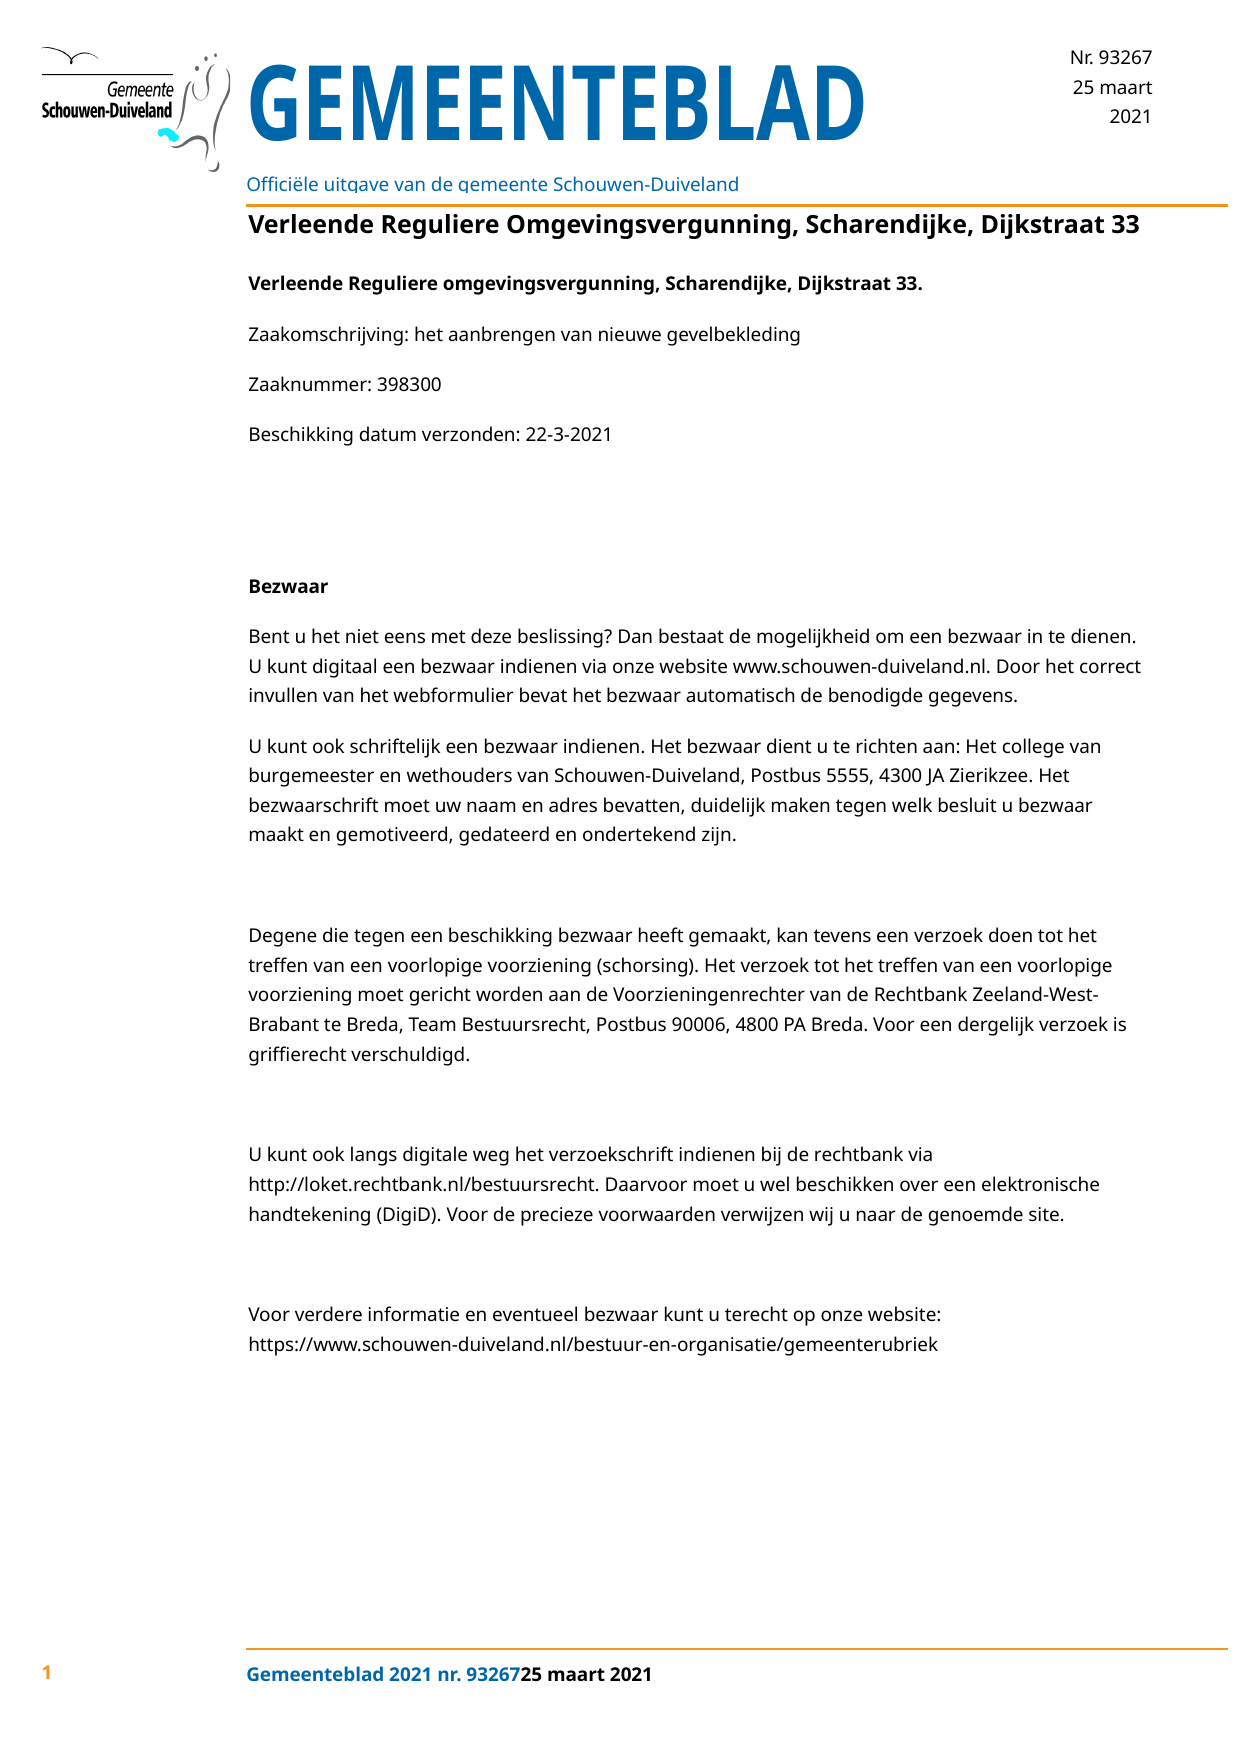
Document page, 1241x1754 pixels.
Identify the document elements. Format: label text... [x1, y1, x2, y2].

text Bent u het niet eens met deze beslissing? Dan bestaat de mogelijkheid om een bezwaar in te dienen. U kunt digitaal een bezwaar indienen via onze website www.schouwen-duiveland.nl. Door het correct invullen van het webformulier bevat het bezwaar automatisch de benodigde gegevens. [248, 623, 1152, 708]
text U kunt ook schriftelijk een bezwaar indienen. Het bezwaar dient u te richten aan: Het college van burgemeester en wethouders van Schouwen-Duiveland, Postbus 5555, 4300 JA Zierikzee. Het bezwaarschrift moet uw naam en adres bevatten, duidelijk maken tegen welk besluit u bezwaar maakt en gemotiveerd, gedateerd en ondertekend zijn. [248, 733, 1152, 847]
text Zaaknummer: 398300 [248, 371, 1152, 397]
text Beschikking datum verzonden: 22-3-2021 [248, 422, 1152, 447]
picture [41, 47, 231, 172]
text Voor verdere informatie en eventueel bezwaar kunt u terecht op onze website: https://www.schouwen-duiveland.nl/bestuur-en-organisatie/gemeenterubriek [248, 1302, 1152, 1357]
text Zaakomschrijving: het aanbrengen van nieuwe gevelbekleding [248, 321, 1152, 346]
text Degene die tegen een beschikking bezwaar heeft gemaakt, kan tevens een verzoek doen tot het treffen van een voorlopige voorziening (schorsing). Het verzoek tot het treffen van een voorlopige voorziening moet gericht worden aan de Voorzieningenrechter van de Rechtbank Zeeland-West-Brabant te Breda, Team Bestuursrecht, Postbus 90006, 4800 PA Breda. Voor een dergelijk verzoek is griffierecht verschuldigd. [248, 922, 1152, 1066]
text Bezwaar [248, 573, 1152, 598]
text Verleende Reguliere omgevingsvergunning, Scharendijke, Dijkstraat 33. [248, 270, 1152, 296]
text U kunt ook langs digitale weg het verzoekschrift indienen bij de rechtbank via http://loket.rechtbank.nl/bestuursrecht. Daarvoor moet u wel beschikken over een elektronische handtekening (DigiD). Voor de precieze voorwaarden verwijzen wij u naar de genoemde site. [248, 1142, 1152, 1226]
text Verleende Reguliere Omgevingsvergunning, Scharendijke, Dijkstraat 33 [248, 207, 1152, 241]
